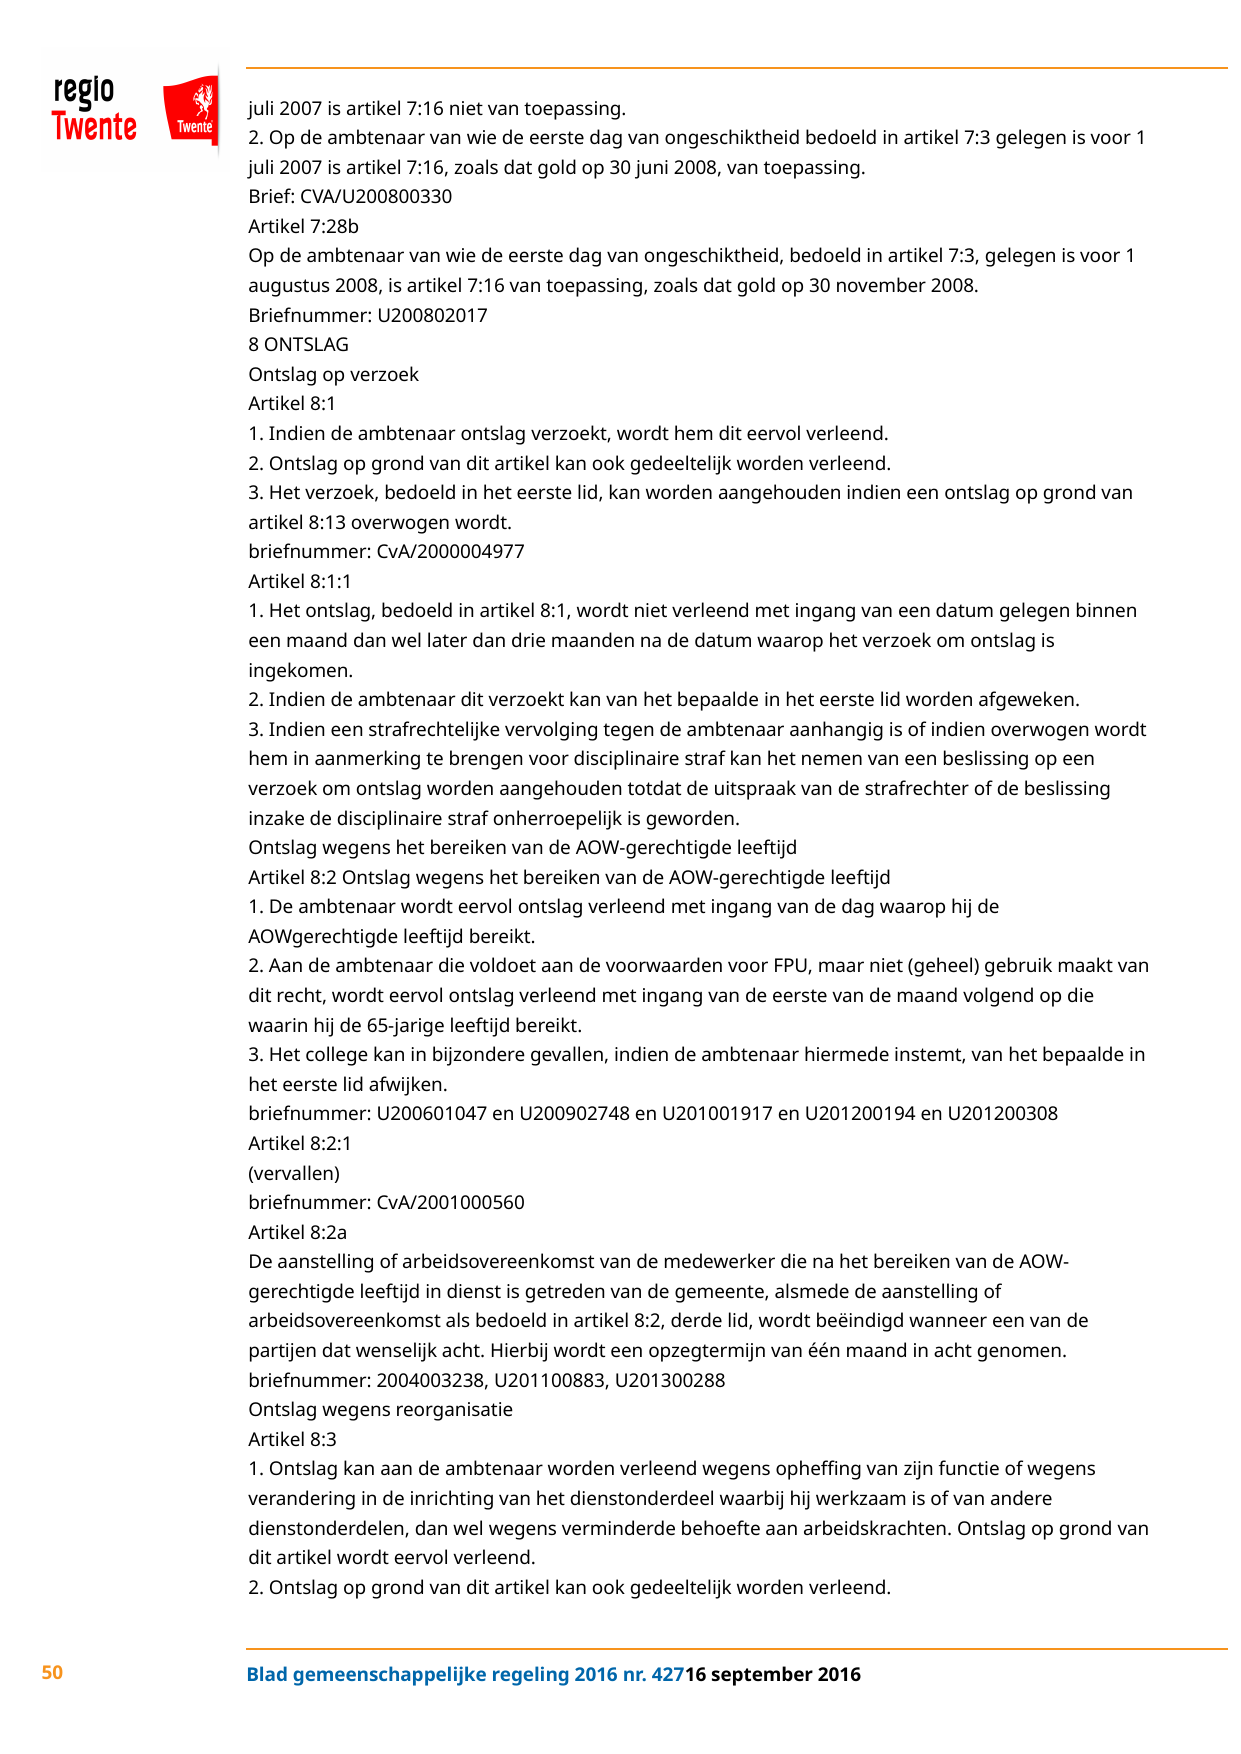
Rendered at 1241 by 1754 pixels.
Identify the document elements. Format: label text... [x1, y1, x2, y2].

text 1. De ambtenaar wordt eervol ontslag verleend met ingang van de dag waarop hij de AOWgerechtigde leeftijd bereikt. [248, 893, 1152, 949]
text Artikel 8:1:1 [248, 568, 1152, 594]
text Ontslag wegens reorganisatie [248, 1396, 1152, 1422]
text 3. Het college kan in bijzondere gevallen, indien de ambtenaar hiermede instemt, van het bepaalde in het eerste lid afwijken. [248, 1041, 1152, 1097]
text briefnummer: 2004003238, U201100883, U201300288 [248, 1367, 1152, 1393]
text 2. Ontslag op grond van dit artikel kan ook gedeeltelijk worden verleend. [248, 1574, 1152, 1600]
text Artikel 7:28b [248, 213, 1152, 239]
text Artikel 8:3 [248, 1426, 1152, 1452]
text Ontslag op verzoek [248, 361, 1152, 387]
text Artikel 8:2a [248, 1219, 1152, 1245]
text Ontslag wegens het bereiken van de AOW-gerechtigde leeftijd [248, 834, 1152, 860]
picture [41, 47, 231, 172]
text Artikel 8:2 Ontslag wegens het bereiken van de AOW-gerechtigde leeftijd [248, 864, 1152, 890]
text briefnummer: CvA/2001000560 [248, 1189, 1152, 1215]
text Briefnummer: U200802017 [248, 302, 1152, 328]
text 2. Op de ambtenaar van wie de eerste dag van ongeschiktheid bedoeld in artikel 7:3 gelegen is voor 1 juli 2007 is artikel 7:16, zoals dat gold op 30 juni 2008, van toepassing. [248, 124, 1152, 180]
text 1. Het ontslag, bedoeld in artikel 8:1, wordt niet verleend met ingang van een datum gelegen binnen een maand dan wel later dan drie maanden na de datum waarop het verzoek om ontslag is ingekomen. [248, 598, 1152, 683]
text 2. Aan de ambtenaar die voldoet aan de voorwaarden voor FPU, maar niet (geheel) gebruik maakt van dit recht, wordt eervol ontslag verleend met ingang van de eerste van de maand volgend op die waarin hij de 65-jarige leeftijd bereikt. [248, 953, 1152, 1038]
text (vervallen) [248, 1160, 1152, 1186]
text 1. Ontslag kan aan de ambtenaar worden verleend wegens opheffing van zijn functie of wegens verandering in de inrichting van het dienstonderdeel waarbij hij werkzaam is of van andere dienstonderdelen, dan wel wegens verminderde behoefte aan arbeidskrachten. Ontslag op grond van dit artikel wordt eervol verleend. [248, 1456, 1152, 1570]
text 1. Indien de ambtenaar ontslag verzoekt, wordt hem dit eervol verleend. [248, 420, 1152, 446]
text Artikel 8:1 [248, 391, 1152, 416]
text 8 ONTSLAG [248, 331, 1152, 357]
text De aanstelling of arbeidsovereenkomst van de medewerker die na het bereiken van de AOW-gerechtigde leeftijd in dienst is getreden van de gemeente, alsmede de aanstelling of arbeidsovereenkomst als bedoeld in artikel 8:2, derde lid, wordt beëindigd wanneer een van de partijen dat wenselijk acht. Hierbij wordt een opzegtermijn van één maand in acht genomen. [248, 1248, 1152, 1363]
text briefnummer: U200601047 en U200902748 en U201001917 en U201200194 en U201200308 [248, 1101, 1152, 1126]
text 3. Het verzoek, bedoeld in het eerste lid, kan worden aangehouden indien een ontslag op grond van artikel 8:13 overwogen wordt. [248, 479, 1152, 535]
text Artikel 8:2:1 [248, 1130, 1152, 1156]
text Brief: CVA/U200800330 [248, 183, 1152, 209]
text Op de ambtenaar van wie de eerste dag van ongeschiktheid, bedoeld in artikel 7:3, gelegen is voor 1 augustus 2008, is artikel 7:16 van toepassing, zoals dat gold op 30 november 2008. [248, 243, 1152, 298]
text briefnummer: CvA/2000004977 [248, 538, 1152, 564]
text 3. Indien een strafrechtelijke vervolging tegen de ambtenaar aanhangig is of indien overwogen wordt hem in aanmerking te brengen voor disciplinaire straf kan het nemen van een beslissing op een verzoek om ontslag worden aangehouden totdat de uitspraak van de strafrechter of de beslissing inzake de disciplinaire straf onherroepelijk is geworden. [248, 716, 1152, 831]
text juli 2007 is artikel 7:16 niet van toepassing. [248, 95, 1152, 121]
text 2. Ontslag op grond van dit artikel kan ook gedeeltelijk worden verleend. [248, 450, 1152, 476]
text 2. Indien de ambtenaar dit verzoekt kan van het bepaalde in het eerste lid worden afgeweken. [248, 686, 1152, 712]
